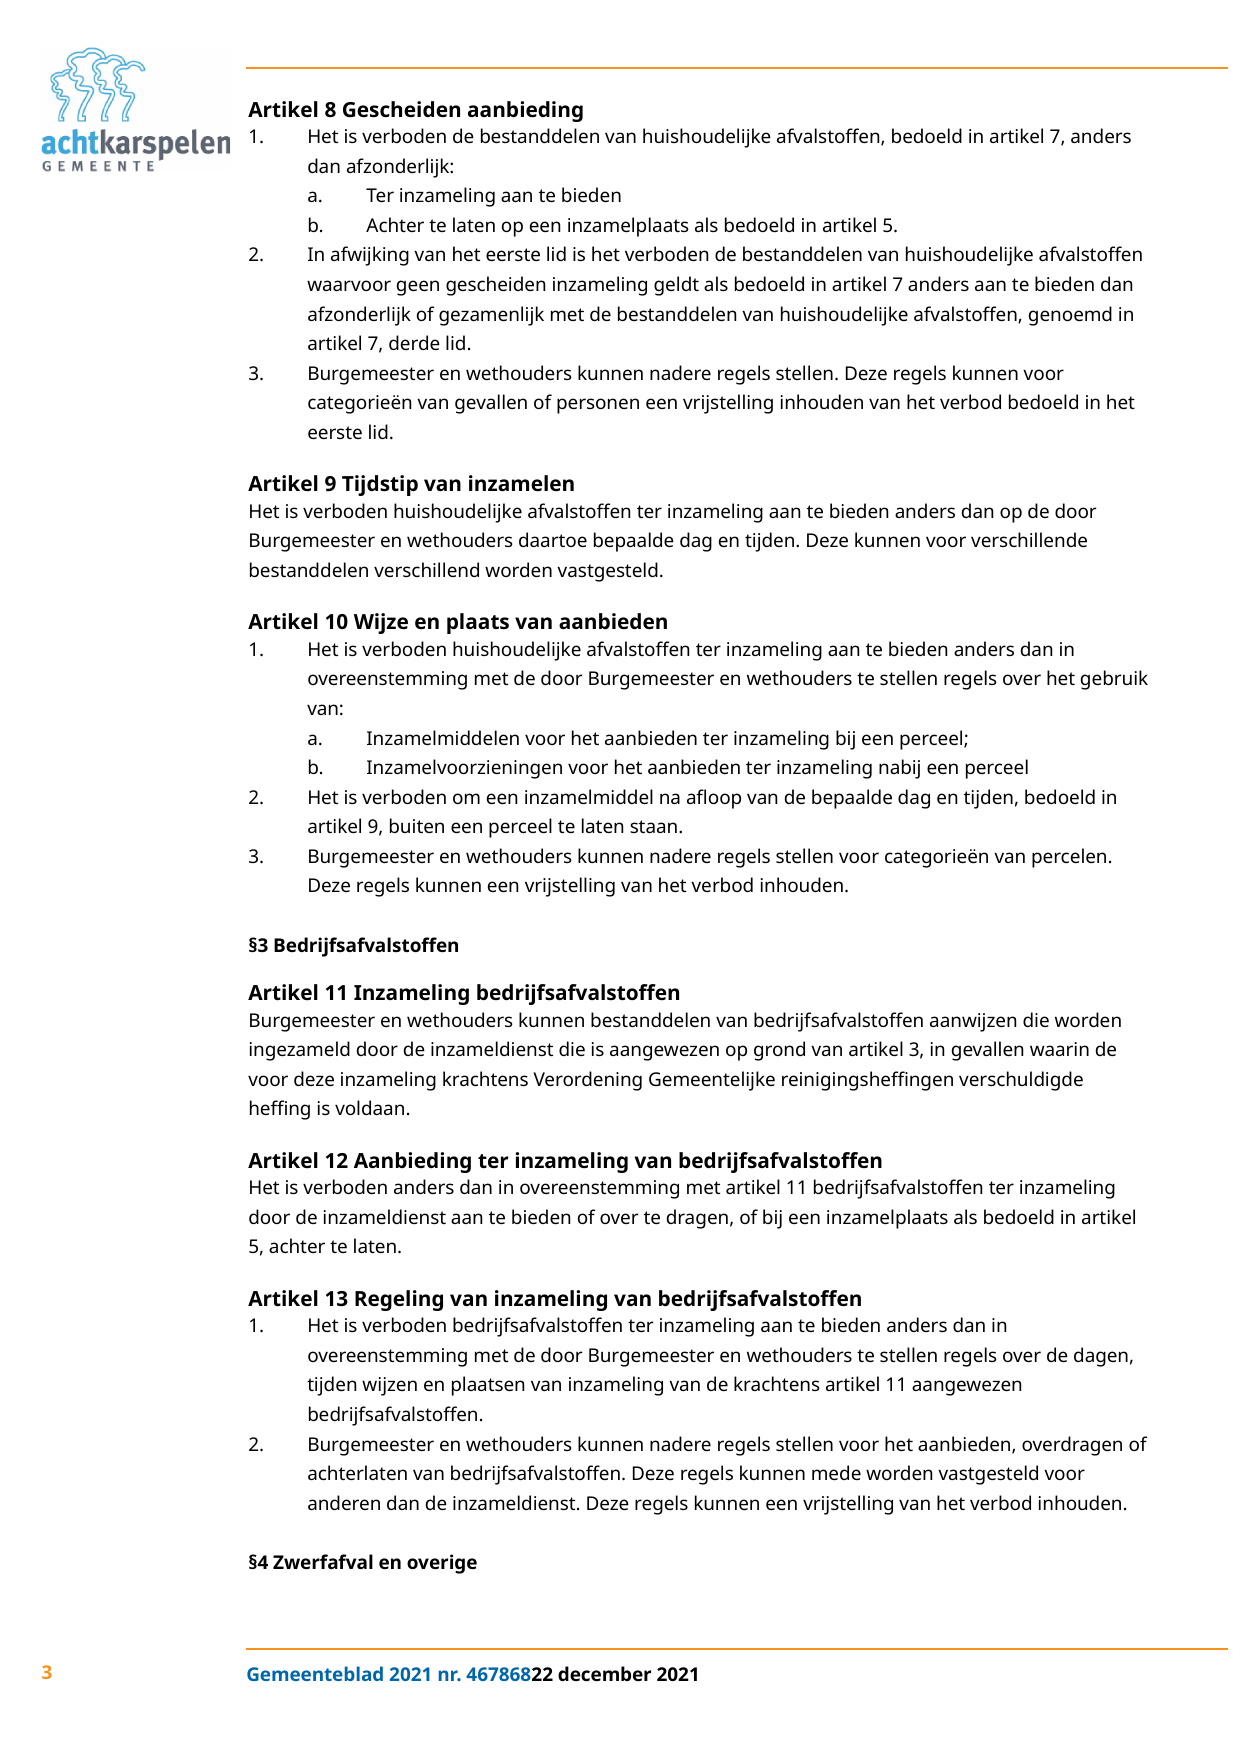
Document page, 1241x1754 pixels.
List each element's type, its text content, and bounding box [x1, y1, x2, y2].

text Artikel 8 Gescheiden aanbieding [248, 95, 1152, 123]
text Artikel 13 Regeling van inzameling van bedrijfsafvalstoffen [248, 1284, 1152, 1312]
text Burgemeester en wethouders kunnen bestanddelen van bedrijfsafvalstoffen aanwijzen die worden ingezameld door de inzameldienst die is aangewezen op grond van artikel 3, in gevallen waarin de voor deze inzameling krachtens Verordening Gemeentelijke reinigingsheffingen verschuldigde heffing is voldaan. [248, 1007, 1152, 1121]
list Burgemeester en wethouders kunnen nadere regels stellen. Deze regels kunnen voor categorieën van gevallen of personen een vrijstelling inhouden van het verbod bedoeld in het eerste lid. [248, 360, 1152, 445]
list Het is verboden huishoudelijke afvalstoffen ter inzameling aan te bieden anders dan in overeenstemming met de door Burgemeester en wethouders te stellen regels over het gebruik van: [248, 636, 1152, 721]
list In afwijking van het eerste lid is het verboden de bestanddelen van huishoudelijke afvalstoffen waarvoor geen gescheiden inzameling geldt als bedoeld in artikel 7 anders aan te bieden dan afzonderlijk of gezamenlijk met de bestanddelen van huishoudelijke afvalstoffen, genoemd in artikel 7, derde lid. [248, 242, 1152, 356]
list Inzamelvoorzieningen voor het aanbieden ter inzameling nabij een perceel [307, 754, 1152, 780]
text Het is verboden anders dan in overeenstemming met artikel 11 bedrijfsafvalstoffen ter inzameling door de inzameldienst aan te bieden of over te dragen, of bij een inzamelplaats als bedoeld in artikel 5, achter te laten. [248, 1174, 1152, 1259]
text Artikel 12 Aanbieding ter inzameling van bedrijfsafvalstoffen [248, 1146, 1152, 1174]
list Het is verboden om een inzamelmiddel na afloop van de bepaalde dag en tijden, bedoeld in artikel 9, buiten een perceel te laten staan. [248, 784, 1152, 839]
list Ter inzameling aan te bieden [307, 182, 1152, 208]
text Artikel 10 Wijze en plaats van aanbieden [248, 607, 1152, 636]
list Het is verboden bedrijfsafvalstoffen ter inzameling aan te bieden anders dan in overeenstemming met de door Burgemeester en wethouders te stellen regels over de dagen, tijden wijzen en plaatsen van inzameling van de krachtens artikel 11 aangewezen bedrijfsafvalstoffen. [248, 1312, 1152, 1427]
text §4 Zwerfafval en overige [248, 1549, 1152, 1575]
list Het is verboden de bestanddelen van huishoudelijke afvalstoffen, bedoeld in artikel 7, anders dan afzonderlijk: [248, 123, 1152, 178]
list Burgemeester en wethouders kunnen nadere regels stellen voor het aanbieden, overdragen of achterlaten van bedrijfsafvalstoffen. Deze regels kunnen mede worden vastgesteld voor anderen dan de inzameldienst. Deze regels kunnen een vrijstelling van het verbod inhouden. [248, 1431, 1152, 1516]
list Achter te laten op een inzamelplaats als bedoeld in artikel 5. [307, 212, 1152, 238]
text Artikel 9 Tijdstip van inzamelen [248, 469, 1152, 498]
text Artikel 11 Inzameling bedrijfsafvalstoffen [248, 978, 1152, 1007]
list Inzamelmiddelen voor het aanbieden ter inzameling bij een perceel; [307, 725, 1152, 750]
text Het is verboden huishoudelijke afvalstoffen ter inzameling aan te bieden anders dan op de door Burgemeester en wethouders daartoe bepaalde dag en tijden. Deze kunnen voor verschillende bestanddelen verschillend worden vastgesteld. [248, 498, 1152, 583]
text §3 Bedrijfsafvalstoffen [248, 932, 1152, 957]
picture [41, 47, 231, 172]
list Burgemeester en wethouders kunnen nadere regels stellen voor categorieën van percelen. Deze regels kunnen een vrijstelling van het verbod inhouden. [248, 843, 1152, 898]
